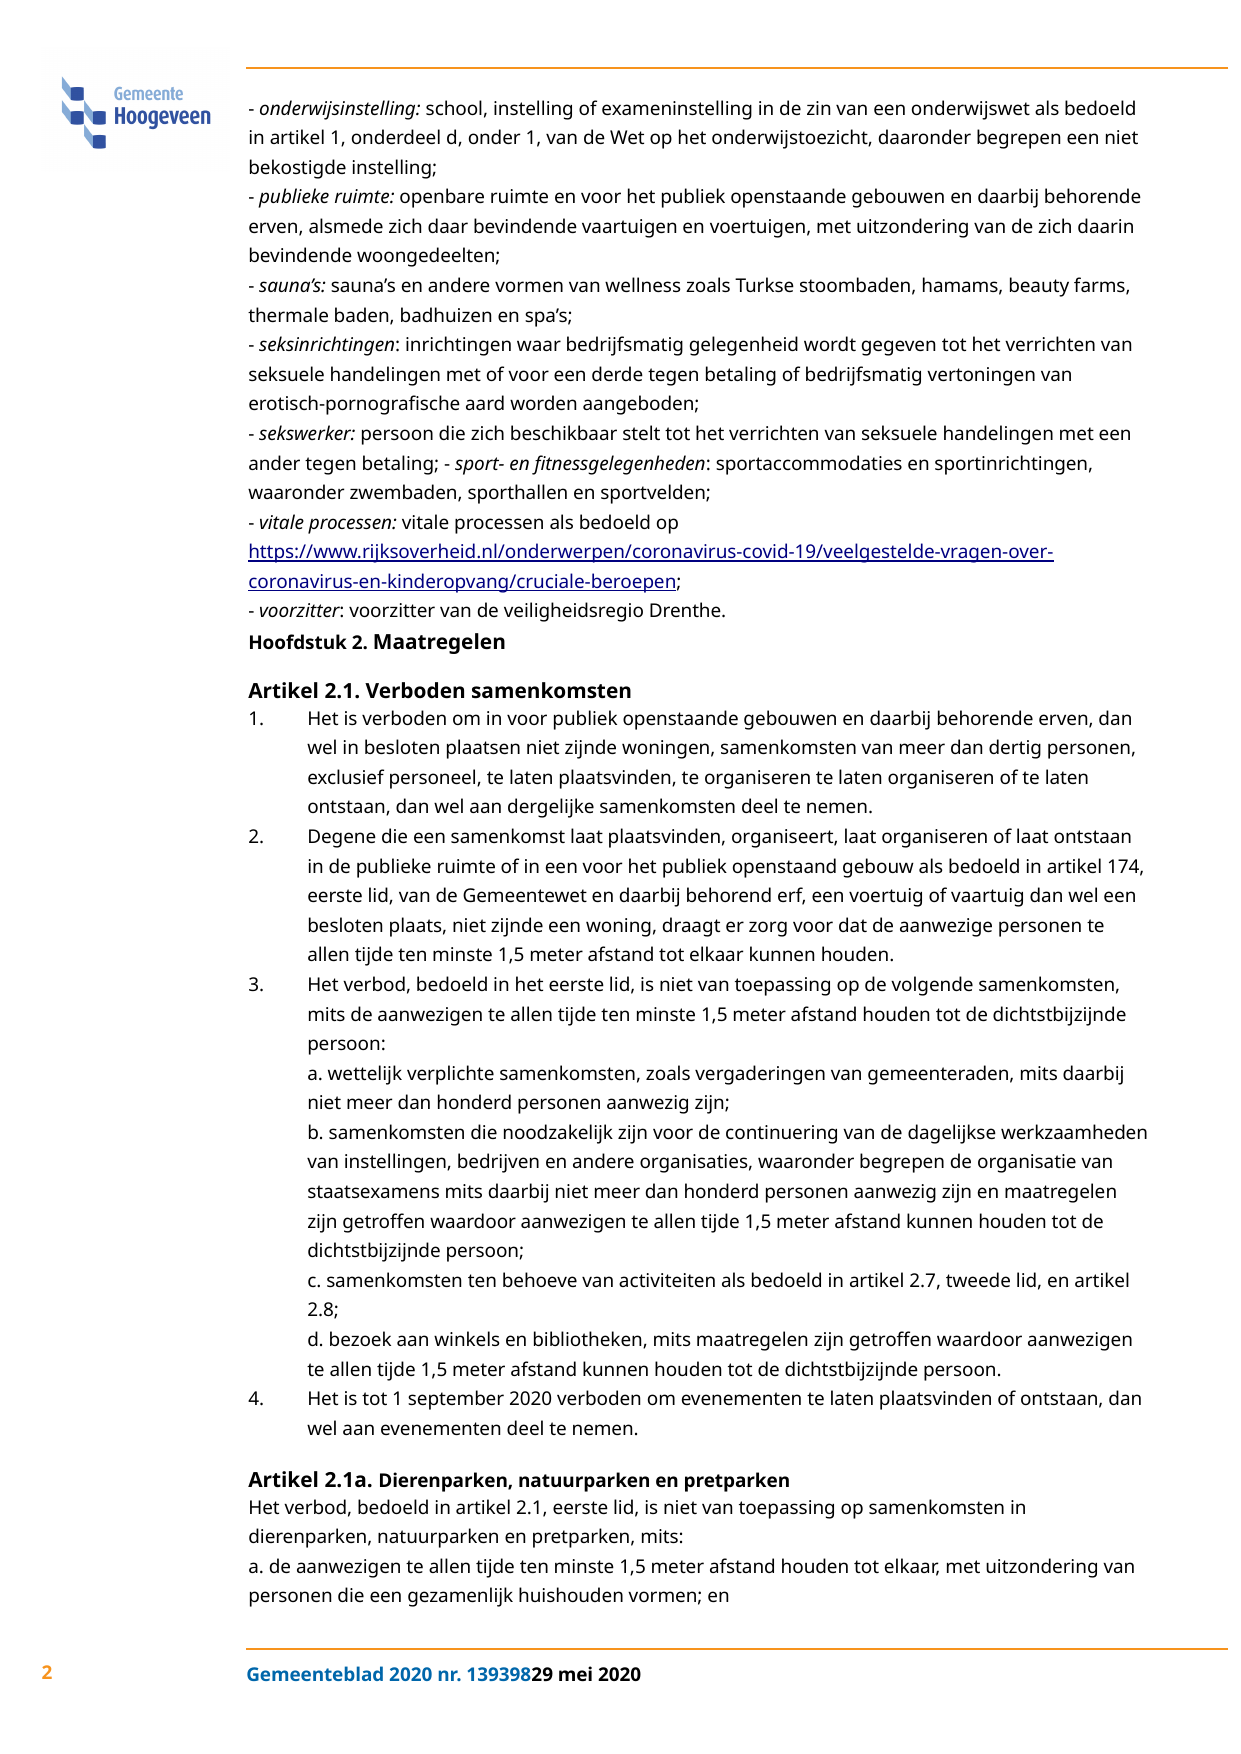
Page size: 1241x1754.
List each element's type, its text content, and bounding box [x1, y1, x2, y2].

text - sauna’s: sauna’s en andere vormen van wellness zoals Turkse stoombaden, hamams, beauty farms, thermale baden, badhuizen en spa’s; [248, 272, 1152, 328]
text - publieke ruimte: openbare ruimte en voor het publiek openstaande gebouwen en daarbij behorende erven, alsmede zich daar bevindende vaartuigen en voertuigen, met uitzondering van de zich daarin bevindende woongedeelten; [248, 183, 1152, 268]
list d. bezoek aan winkels en bibliotheken, mits maatregelen zijn getroffen waardoor aanwezigen te allen tijde 1,5 meter afstand kunnen houden tot de dichtstbijzijnde persoon. [248, 1326, 1152, 1382]
list Het is tot 1 september 2020 verboden om evenementen te laten plaatsvinden of ontstaan, dan wel aan evenementen deel te nemen. [248, 1385, 1152, 1441]
list c. samenkomsten ten behoeve van activiteiten als bedoeld in artikel 2.7, tweede lid, en artikel 2.8; [248, 1267, 1152, 1322]
list Het is verboden om in voor publiek openstaande gebouwen en daarbij behorende erven, dan wel in besloten plaatsen niet zijnde woningen, samenkomsten van meer dan dertig personen, exclusief personeel, te laten plaatsvinden, te organiseren te laten organiseren of te laten ontstaan, dan wel aan dergelijke samenkomsten deel te nemen. [248, 705, 1152, 819]
text - sekswerker: persoon die zich beschikbaar stelt tot het verrichten van seksuele handelingen met een ander tegen betaling; - sport- en fitnessgelegenheden: sportaccommodaties en sportinrichtingen, waaronder zwembaden, sporthallen en sportvelden; [248, 420, 1152, 505]
text Hoofdstuk 2. Maatregelen [248, 627, 1152, 656]
list a. wettelijk verplichte samenkomsten, zoals vergaderingen van gemeenteraden, mits daarbij niet meer dan honderd personen aanwezig zijn; [248, 1060, 1152, 1115]
text - vitale processen: vitale processen als bedoeld op https://www.rijksoverheid.nl/onderwerpen/coronavirus-covid-19/veelgestelde-vragen-over-coronavirus-en-kinderopvang/cruciale-beroepen; [248, 509, 1152, 594]
text - onderwijsinstelling: school, instelling of exameninstelling in de zin van een onderwijswet als bedoeld in artikel 1, onderdeel d, onder 1, van de Wet op het onderwijstoezicht, daaronder begrepen een niet bekostigde instelling; [248, 95, 1152, 180]
list b. samenkomsten die noodzakelijk zijn voor de continuering van de dagelijkse werkzaamheden van instellingen, bedrijven en andere organisaties, waaronder begrepen de organisatie van staatsexamens mits daarbij niet meer dan honderd personen aanwezig zijn en maatregelen zijn getroffen waardoor aanwezigen te allen tijde 1,5 meter afstand kunnen houden tot de dichtstbijzijnde persoon; [248, 1119, 1152, 1263]
text Artikel 2.1. Verboden samenkomsten [248, 677, 1152, 705]
text Het verbod, bedoeld in artikel 2.1, eerste lid, is niet van toepassing op samenkomsten in dierenparken, natuurparken en pretparken, mits: [248, 1494, 1152, 1549]
list Het verbod, bedoeld in het eerste lid, is niet van toepassing op de volgende samenkomsten, mits de aanwezigen te allen tijde ten minste 1,5 meter afstand houden tot de dichtstbijzijnde persoon: [248, 971, 1152, 1056]
text - seksinrichtingen: inrichtingen waar bedrijfsmatig gelegenheid wordt gegeven tot het verrichten van seksuele handelingen met of voor een derde tegen betaling of bedrijfsmatig vertoningen van erotisch-pornografische aard worden aangeboden; [248, 331, 1152, 416]
list Degene die een samenkomst laat plaatsvinden, organiseert, laat organiseren of laat ontstaan in de publieke ruimte of in een voor het publiek openstaand gebouw als bedoeld in artikel 174, eerste lid, van de Gemeentewet en daarbij behorend erf, een voertuig of vaartuig dan wel een besloten plaats, niet zijnde een woning, draagt er zorg voor dat de aanwezige personen te allen tijde ten minste 1,5 meter afstand tot elkaar kunnen houden. [248, 823, 1152, 967]
text a. de aanwezigen te allen tijde ten minste 1,5 meter afstand houden tot elkaar, met uitzondering van personen die een gezamenlijk huishouden vormen; en [248, 1553, 1152, 1608]
picture [41, 47, 231, 172]
text - voorzitter: voorzitter van de veiligheidsregio Drenthe. [248, 598, 1152, 623]
text Artikel 2.1a. Dierenparken, natuurparken en pretparken [248, 1465, 1152, 1494]
